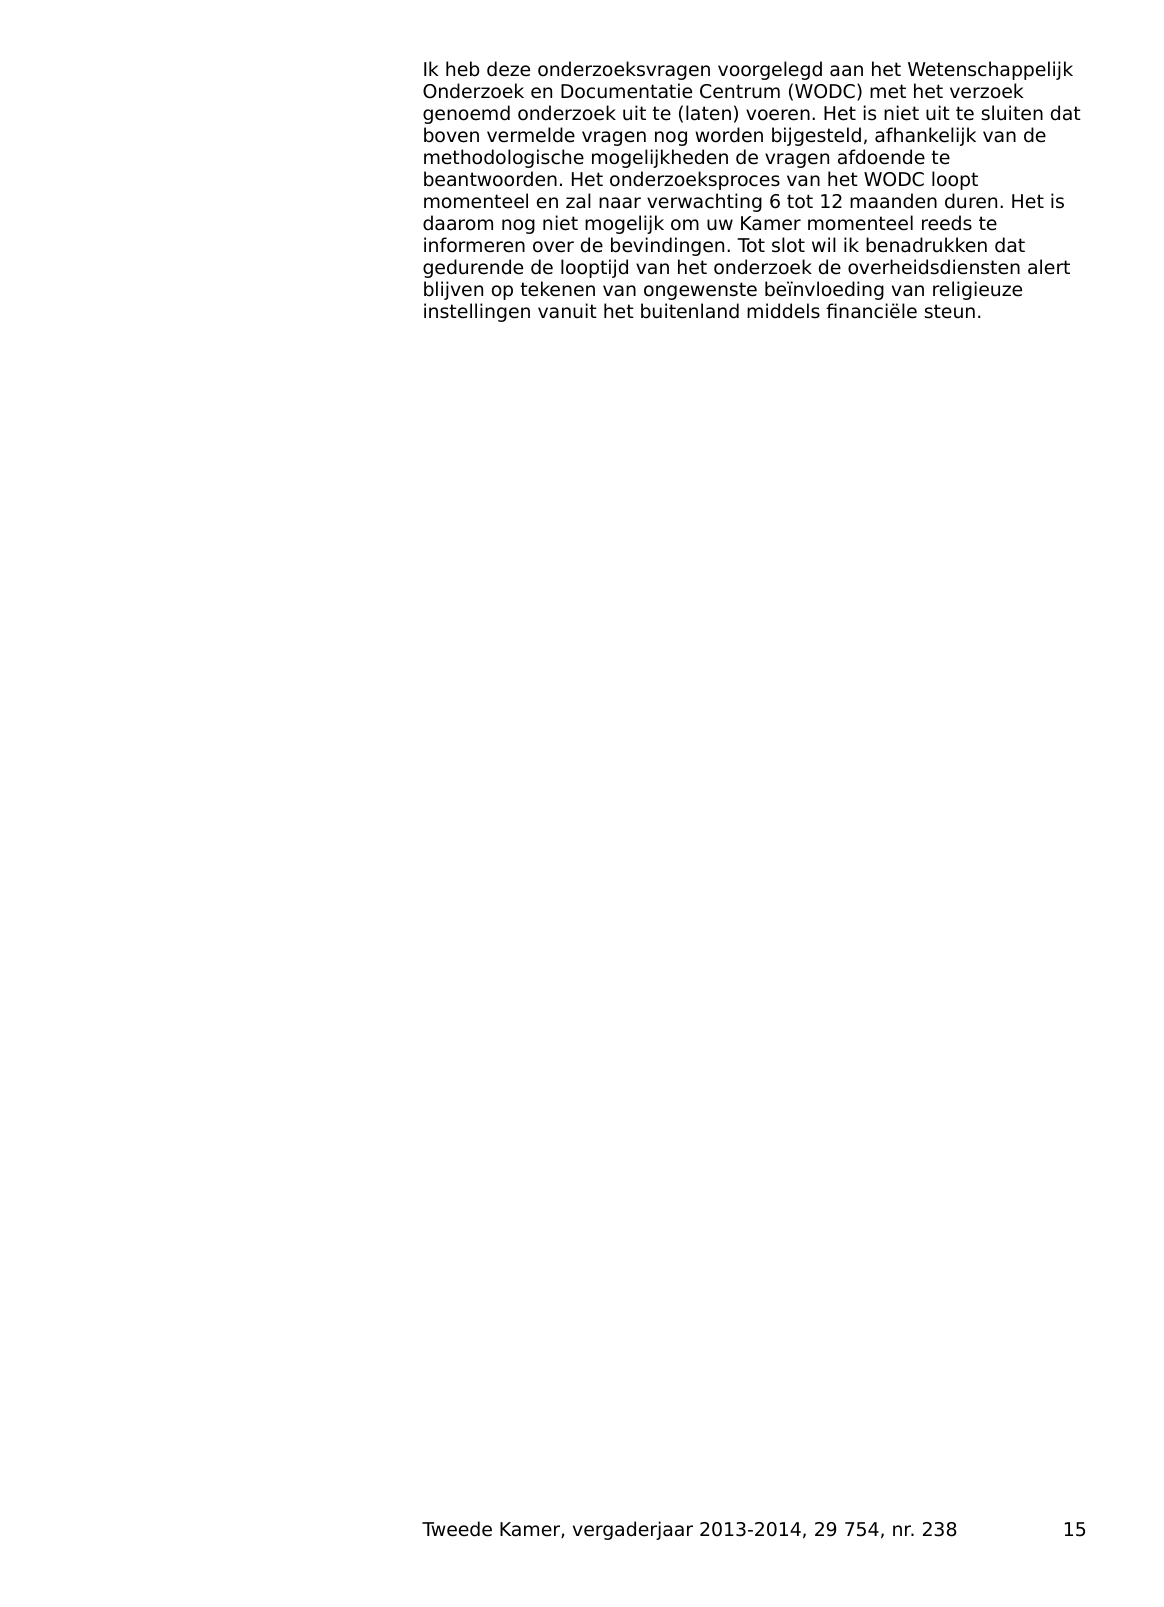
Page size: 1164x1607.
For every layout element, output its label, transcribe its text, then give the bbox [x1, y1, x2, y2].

text Ik heb deze onderzoeksvragen voorgelegd aan het Wetenschappelijk Onderzoek en Documentatie Centrum (WODC) met het verzoek genoemd onderzoek uit te (laten) voeren. Het is niet uit te sluiten dat boven vermelde vragen nog worden bijgesteld, afhankelijk van de methodologische mogelijkheden de vragen afdoende te beantwoorden. Het onderzoeksproces van het WODC loopt momenteel en zal naar verwachting 6 tot 12 maanden duren. Het is daarom nog niet mogelijk om uw Kamer momenteel reeds te informeren over de bevindingen. Tot slot wil ik benadrukken dat gedurende de looptijd van het onderzoek de overheidsdiensten alert blijven op tekenen van ongewenste beïnvloeding van religieuze instellingen vanuit het buitenland middels financiële steun. [422, 59, 1087, 323]
